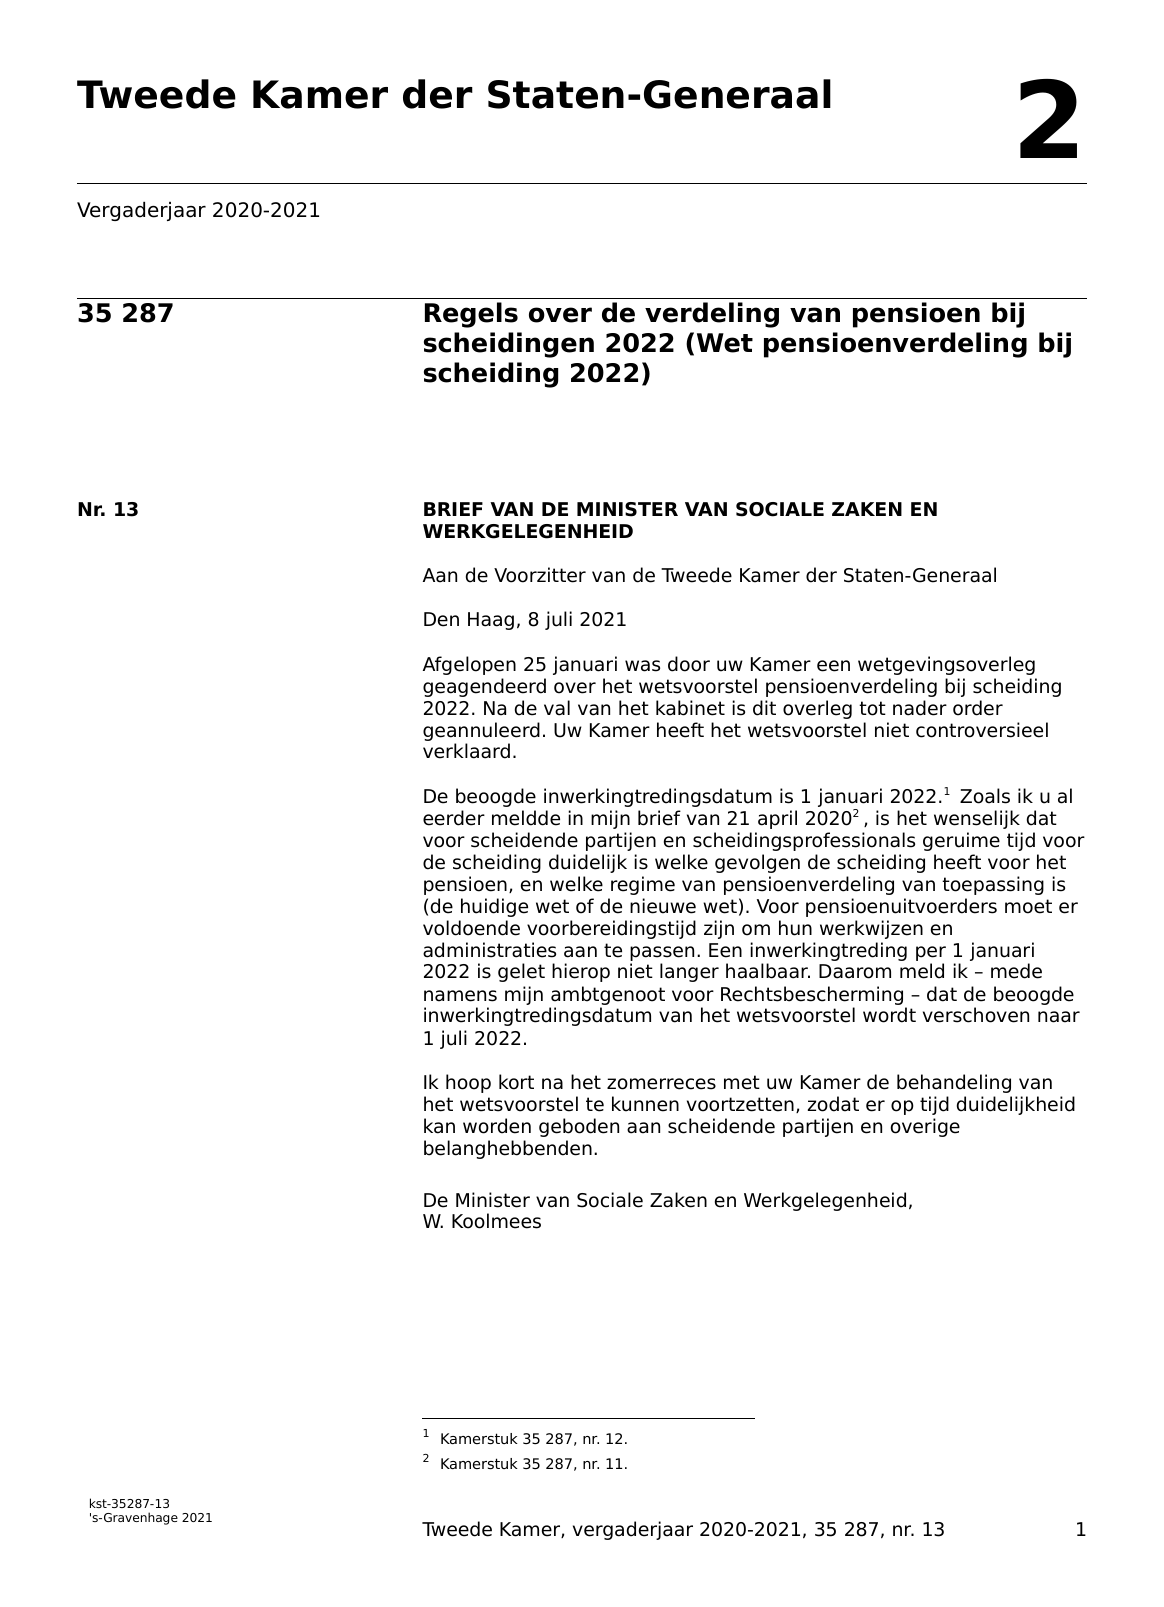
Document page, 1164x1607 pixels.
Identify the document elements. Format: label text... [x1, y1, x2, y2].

table_cell Vergaderjaar 2020-2021 [77, 184, 1087, 298]
text kst-35287-13 [88, 1497, 323, 1511]
text Den Haag, 8 juli 2021 [422, 609, 1087, 631]
text De beoogde inwerkingtredingsdatum is 1 januari 2022. Zoals ik u al eerder meldde in mijn brief van 21 april 2020, is het wenselijk dat voor scheidende partijen en scheidingsprofessionals geruime tijd voor de scheiding duidelijk is welke gevolgen de scheiding heeft voor het pensioen, en welke regime van pensioenverdeling van toepassing is (de huidige wet of de nieuwe wet). Voor pensioenuitvoerders moet er voldoende voorbereidingstijd zijn om hun werkwijzen en administraties aan te passen. Een inwerkingtreding per 1 januari 2022 is gelet hierop niet langer haalbaar. Daarom meld ik – mede namens mijn ambtgenoot voor Rechtsbescherming – dat de beoogde inwerkingtredingsdatum van het wetsvoorstel wordt verschoven naar 1 juli 2022. [422, 786, 1087, 1049]
table_header Tweede Kamer der Staten-Generaal [77, 59, 886, 183]
text Ik hoop kort na het zomerreces met uw Kamer de behandeling van het wetsvoorstel te kunnen voortzetten, zodat er op tijd duidelijkheid kan worden geboden aan scheidende partijen en overige belanghebbenden. [422, 1072, 1087, 1159]
text De Minister van Sociale Zaken en Werkgelegenheid, W. Koolmees [422, 1189, 1087, 1233]
table_header 2 [886, 59, 1087, 183]
text Aan de Voorzitter van de Tweede Kamer der Staten-Generaal [422, 565, 1087, 587]
subtitle 35 287 Regels over de verdeling van pensioen bij scheidingen 2022 (Wet pensioenverdeling bij scheiding 2022) [77, 299, 1087, 388]
text Afgelopen 25 januari was door uw Kamer een wetgevingsoverleg geagendeerd over het wetsvoorstel pensioenverdeling bij scheiding 2022. Na de val van het kabinet is dit overleg tot nader order geannuleerd. Uw Kamer heeft het wetsvoorstel niet controversieel verklaard. [422, 653, 1087, 763]
subtitle Nr. 13 BRIEF VAN DE MINISTER VAN SOCIALE ZAKEN EN WERKGELEGENHEID [77, 499, 1087, 543]
text 's-Gravenhage 2021 [88, 1511, 323, 1525]
text Kamerstuk 35 287, nr. 12. [422, 1427, 1087, 1449]
text Kamerstuk 35 287, nr. 11. [422, 1452, 1087, 1474]
